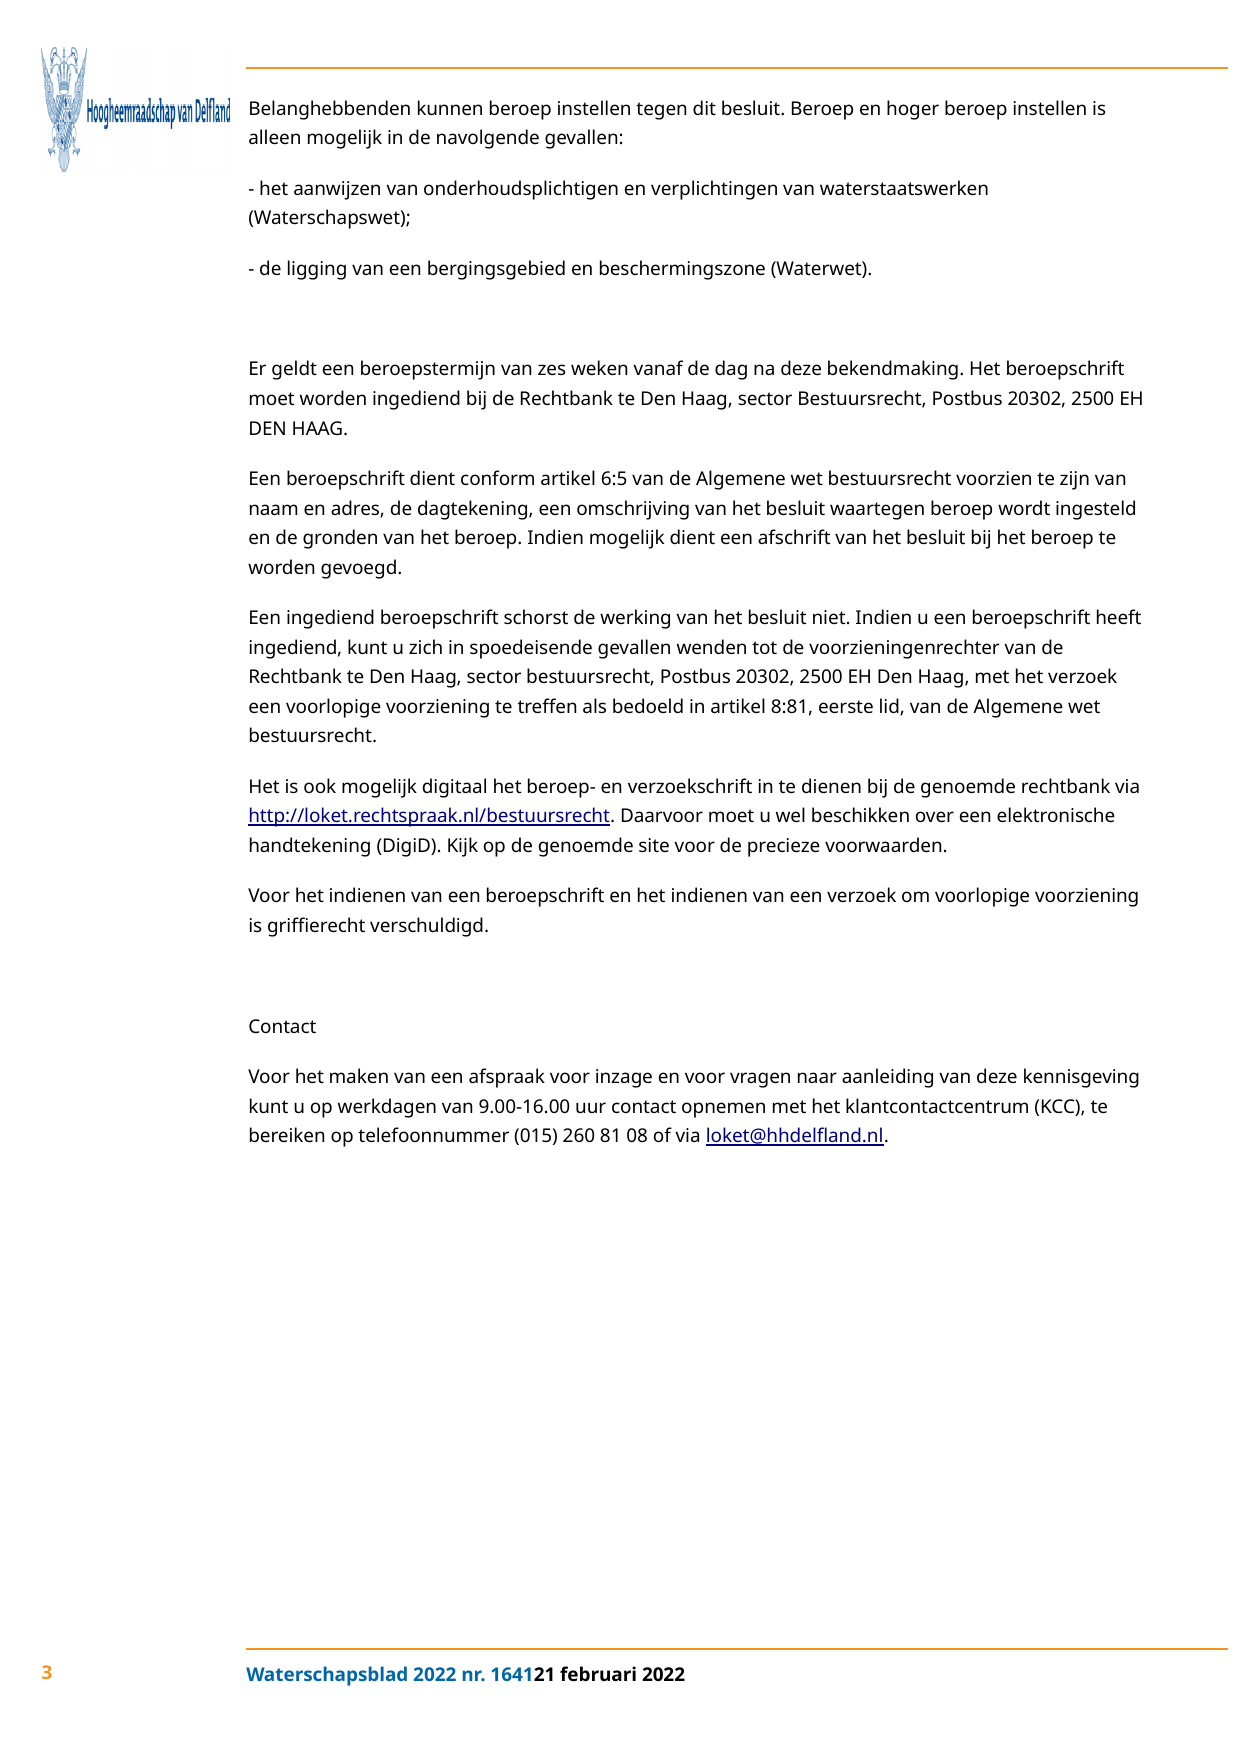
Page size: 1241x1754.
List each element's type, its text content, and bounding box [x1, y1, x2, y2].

text Er geldt een beroepstermijn van zes weken vanaf de dag na deze bekendmaking. Het beroepschrift moet worden ingediend bij de Rechtbank te Den Haag, sector Bestuursrecht, Postbus 20302, 2500 EH DEN HAAG. [248, 356, 1152, 441]
picture [41, 47, 231, 172]
text Belanghebbenden kunnen beroep instellen tegen dit besluit. Beroep en hoger beroep instellen is alleen mogelijk in de navolgende gevallen: [248, 95, 1152, 150]
text - het aanwijzen van onderhoudsplichtigen en verplichtingen van waterstaatswerken (Waterschapswet); [248, 175, 1152, 230]
text Voor het indienen van een beroepschrift en het indienen van een verzoek om voorlopige voorziening is griffierecht verschuldigd. [248, 883, 1152, 938]
text - de ligging van een bergingsgebied en beschermingszone (Waterwet). [248, 255, 1152, 281]
text Een ingediend beroepschrift schorst de werking van het besluit niet. Indien u een beroepschrift heeft ingediend, kunt u zich in spoedeisende gevallen wenden tot de voorzieningenrechter van de Rechtbank te Den Haag, sector bestuursrecht, Postbus 20302, 2500 EH Den Haag, met het verzoek een voorlopige voorziening te treffen als bedoeld in artikel 8:81, eerste lid, van de Algemene wet bestuursrecht. [248, 604, 1152, 748]
text Het is ook mogelijk digitaal het beroep- en verzoekschrift in te dienen bij de genoemde rechtbank via http://loket.rechtspraak.nl/bestuursrecht. Daarvoor moet u wel beschikken over een elektronische handtekening (DigiD). Kijk op de genoemde site voor de precieze voorwaarden. [248, 773, 1152, 858]
text Een beroepschrift dient conform artikel 6:5 van de Algemene wet bestuursrecht voorzien te zijn van naam en adres, de dagtekening, een omschrijving van het besluit waartegen beroep wordt ingesteld en de gronden van het beroep. Indien mogelijk dient een afschrift van het besluit bij het beroep te worden gevoegd. [248, 465, 1152, 580]
text Voor het maken van een afspraak voor inzage en voor vragen naar aanleiding van deze kennisgeving kunt u op werkdagen van 9.00-16.00 uur contact opnemen met het klantcontactcentrum (KCC), te bereiken op telefoonnummer (015) 260 81 08 of via loket@hhdelfland.nl. [248, 1063, 1152, 1148]
text Contact [248, 1013, 1152, 1039]
